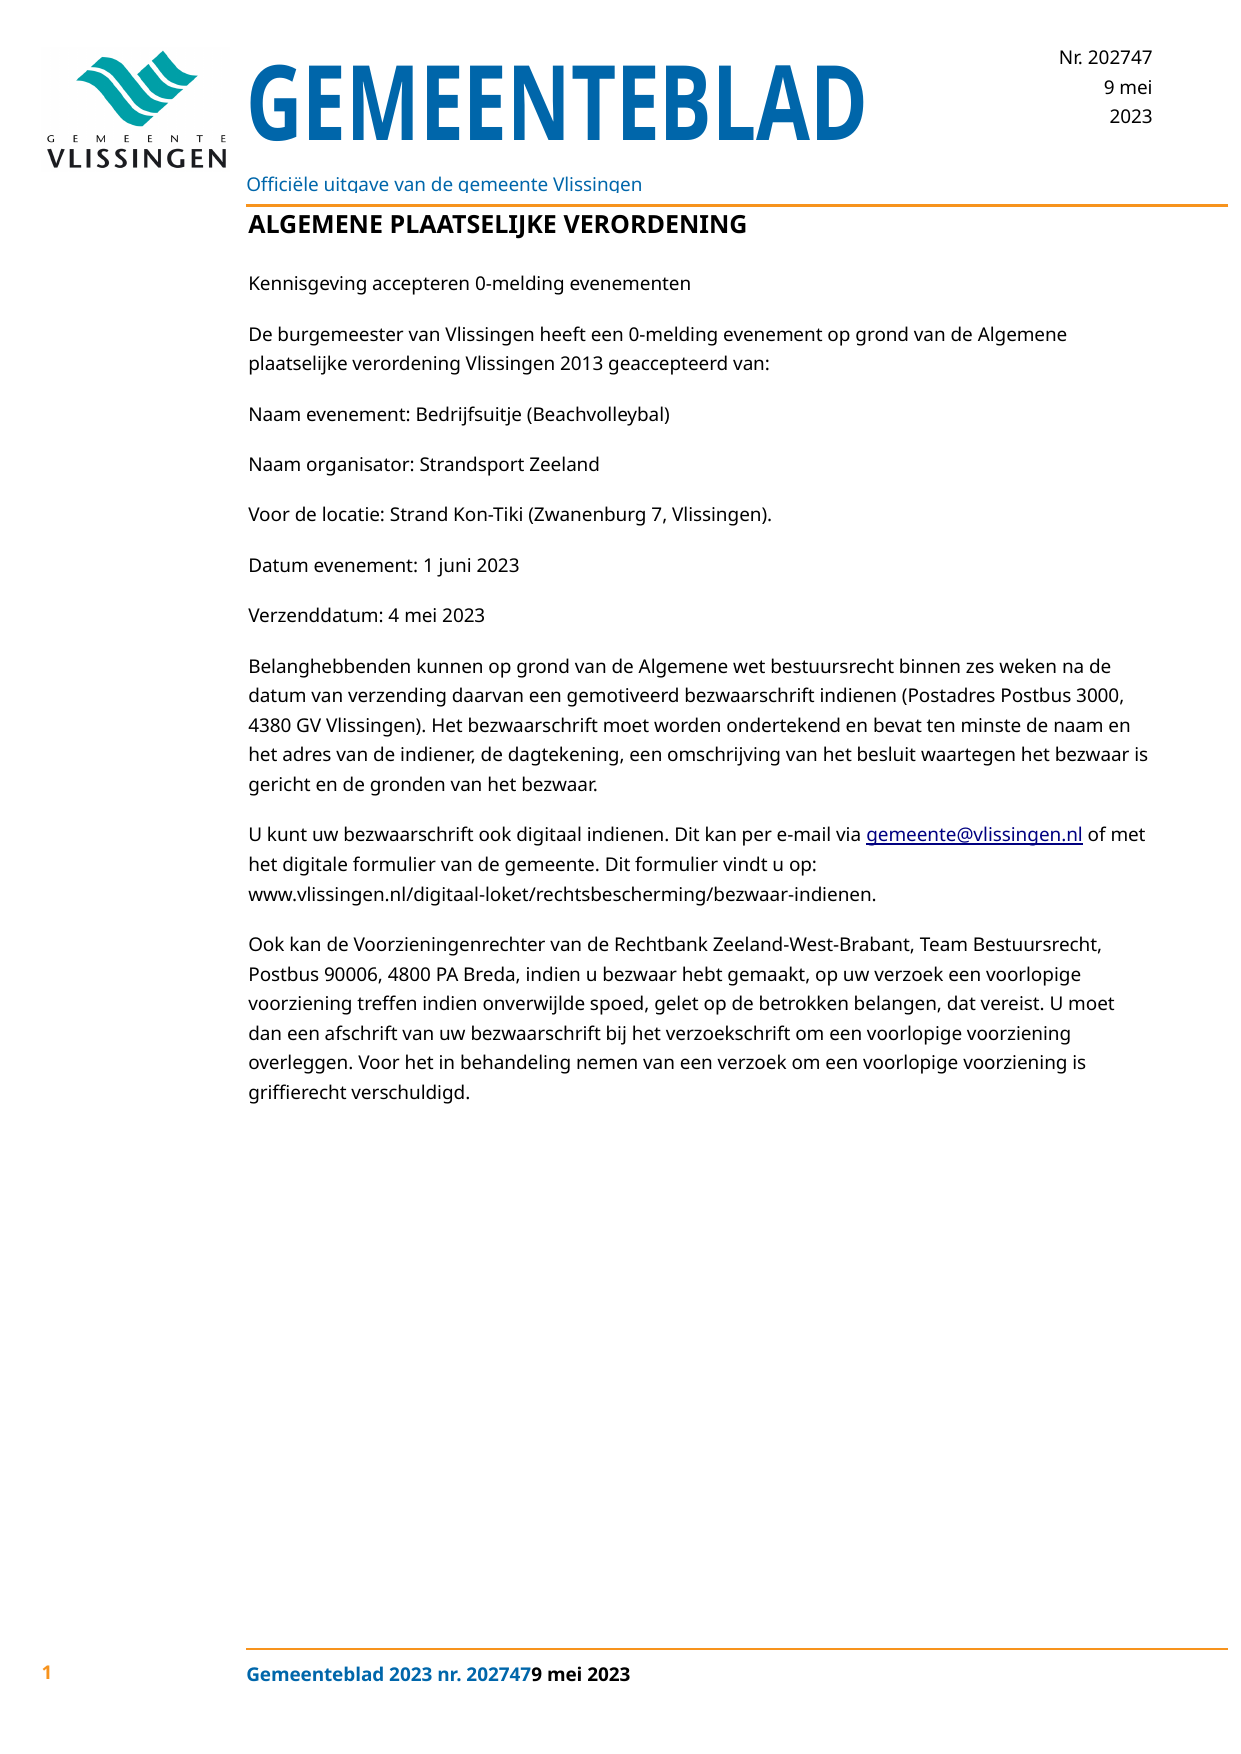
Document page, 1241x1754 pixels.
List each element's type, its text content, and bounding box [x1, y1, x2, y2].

picture [41, 47, 231, 172]
text Kennisgeving accepteren 0-melding evenementen [248, 270, 1152, 296]
text ALGEMENE PLAATSELIJKE VERORDENING [248, 207, 1152, 241]
text Naam evenement: Bedrijfsuitje (Beachvolleybal) [248, 401, 1152, 426]
text Naam organisator: Strandsport Zeeland [248, 451, 1152, 477]
text Voor de locatie: Strand Kon-Tiki (Zwanenburg 7, Vlissingen). [248, 502, 1152, 527]
text U kunt uw bezwaarschrift ook digitaal indienen. Dit kan per e-mail via gemeente@vlissingen.nl of met het digitale formulier van de gemeente. Dit formulier vindt u op: www.vlissingen.nl/digitaal-loket/rechtsbescherming/bezwaar-indienen. [248, 822, 1152, 906]
text Belanghebbenden kunnen op grond van de Algemene wet bestuursrecht binnen zes weken na de datum van verzending daarvan een gemotiveerd bezwaarschrift indienen (Postadres Postbus 3000, 4380 GV Vlissingen). Het bezwaarschrift moet worden ondertekend en bevat ten minste de naam en het adres van de indiener, de dagtekening, een omschrijving van het besluit waartegen het bezwaar is gericht en de gronden van het bezwaar. [248, 653, 1152, 797]
text Verzenddatum: 4 mei 2023 [248, 602, 1152, 628]
text De burgemeester van Vlissingen heeft een 0-melding evenement op grond van de Algemene plaatselijke verordening Vlissingen 2013 geaccepteerd van: [248, 321, 1152, 376]
text Datum evenement: 1 juni 2023 [248, 552, 1152, 578]
text Ook kan de Voorzieningenrechter van de Rechtbank Zeeland-West-Brabant, Team Bestuursrecht, Postbus 90006, 4800 PA Breda, indien u bezwaar hebt gemaakt, op uw verzoek een voorlopige voorziening treffen indien onverwijlde spoed, gelet op de betrokken belangen, dat vereist. U moet dan een afschrift van uw bezwaarschrift bij het verzoekschrift om een voorlopige voorziening overleggen. Voor het in behandeling nemen van een verzoek om een voorlopige voorziening is griffierecht verschuldigd. [248, 931, 1152, 1105]
